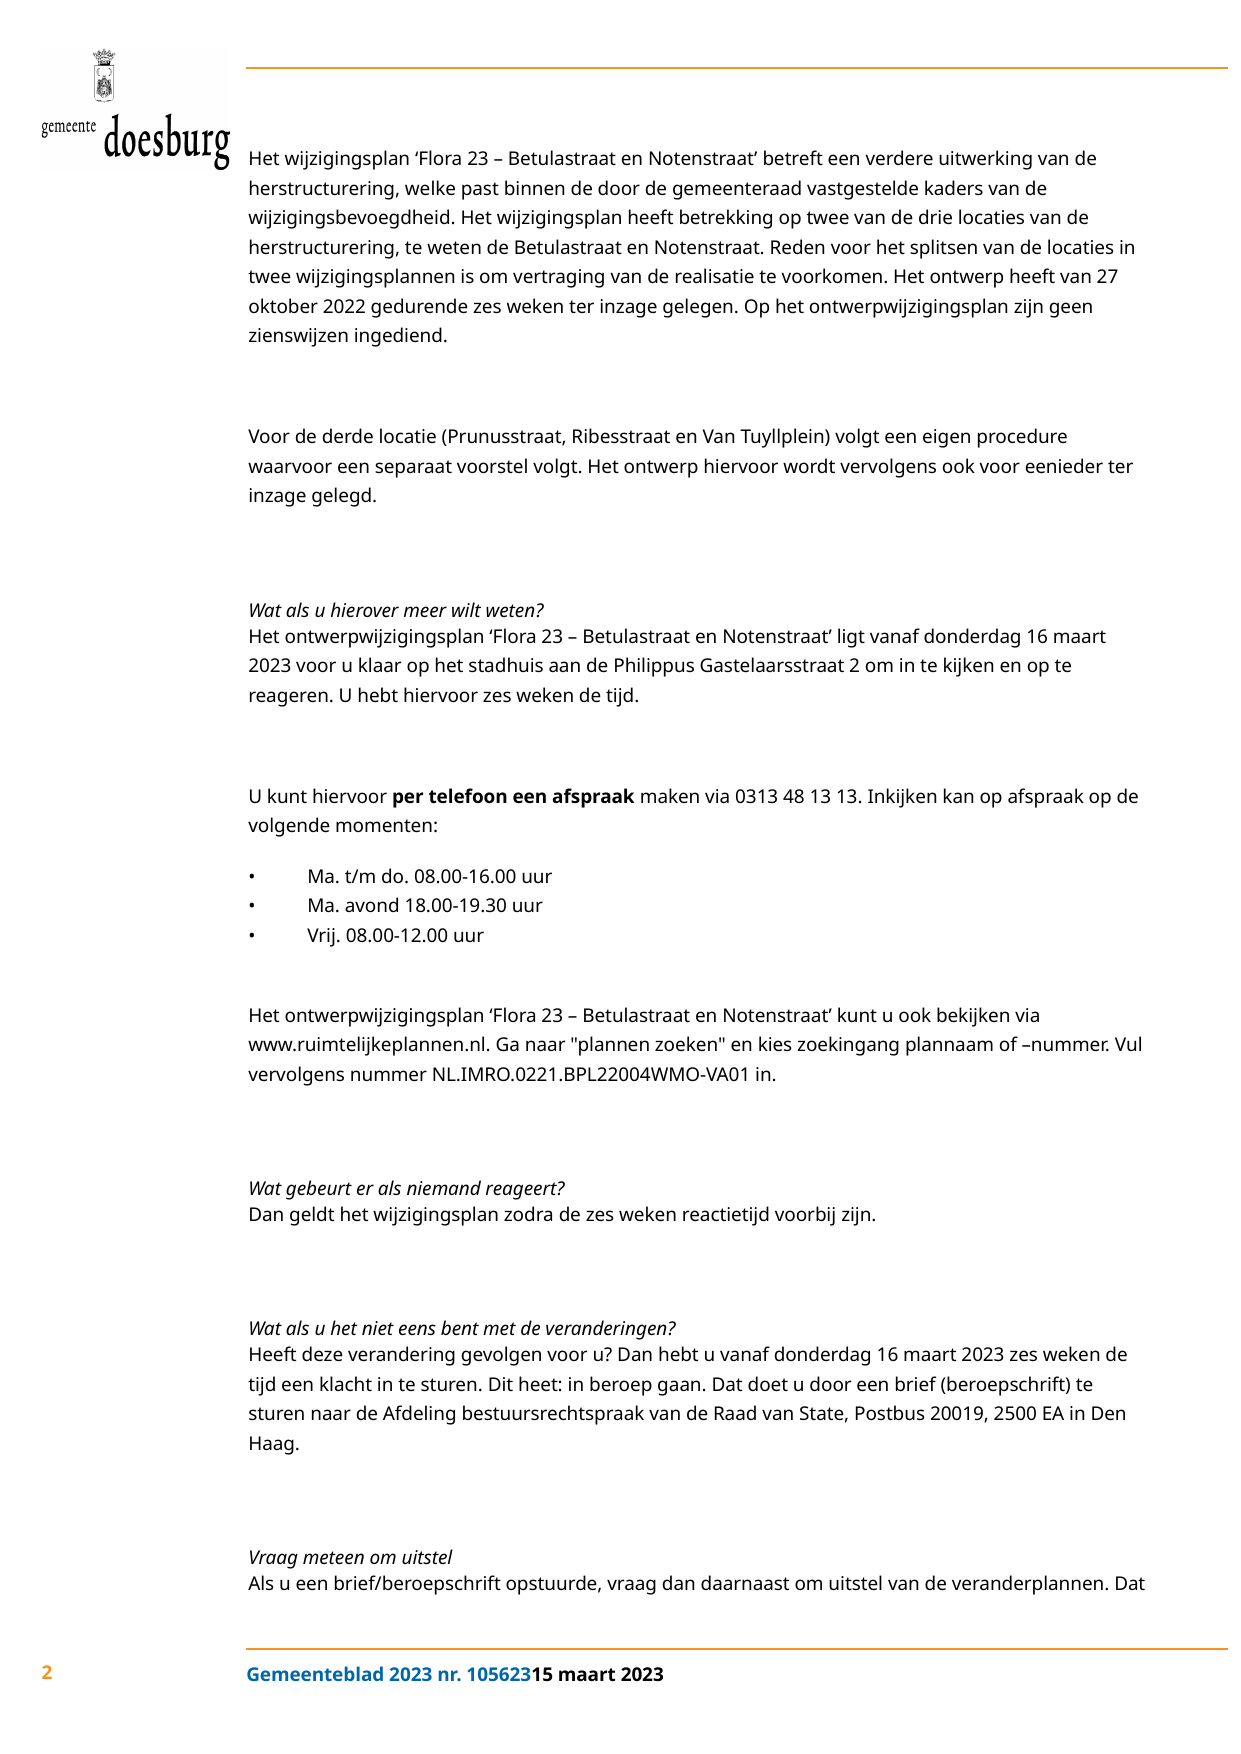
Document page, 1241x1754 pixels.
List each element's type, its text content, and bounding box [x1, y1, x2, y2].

text Als u een brief/beroepschrift opstuurde, vraag dan daarnaast om uitstel van de veranderplannen. Dat [248, 1570, 1152, 1596]
text Wat als u het niet eens bent met de veranderingen? [248, 1316, 1152, 1341]
text Dan geldt het wijzigingsplan zodra de zes weken reactietijd voorbij zijn. [248, 1201, 1152, 1227]
text Het wijzigingsplan ‘Flora 23 – Betulastraat en Notenstraat’ betreft een verdere uitwerking van de herstructurering, welke past binnen de door de gemeenteraad vastgestelde kaders van de wijzigingsbevoegdheid. Het wijzigingsplan heeft betrekking op twee van de drie locaties van de herstructurering, te weten de Betulastraat en Notenstraat. Reden voor het splitsen van de locaties in twee wijzigingsplannen is om vertraging van de realisatie te voorkomen. Het ontwerp heeft van 27 oktober 2022 gedurende zes weken ter inzage gelegen. Op het ontwerpwijzigingsplan zijn geen zienswijzen ingediend. [248, 145, 1152, 348]
picture [41, 47, 231, 172]
text Wat als u hierover meer wilt weten? [248, 597, 1152, 623]
text Vraag meteen om uitstel [248, 1544, 1152, 1570]
text Wat gebeurt er als niemand reageert? [248, 1176, 1152, 1201]
text Heeft deze verandering gevolgen voor u? Dan hebt u vanaf donderdag 16 maart 2023 zes weken de tijd een klacht in te sturen. Dit heet: in beroep gaan. Dat doet u door een brief (beroepschrift) te sturen naar de Afdeling bestuursrechtspraak van de Raad van State, Postbus 20019, 2500 EA in Den Haag. [248, 1341, 1152, 1456]
list Ma. avond 18.00-19.30 uur [248, 892, 1152, 918]
list Vrij. 08.00-12.00 uur [248, 922, 1152, 948]
text U kunt hiervoor per telefoon een afspraak maken via 0313 48 13 13. Inkijken kan op afspraak op de volgende momenten: [248, 783, 1152, 838]
text Voor de derde locatie (Prunusstraat, Ribesstraat en Van Tuyllplein) volgt een eigen procedure waarvoor een separaat voorstel volgt. Het ontwerp hiervoor wordt vervolgens ook voor eenieder ter inzage gelegd. [248, 423, 1152, 508]
text Het ontwerpwijzigingsplan ‘Flora 23 – Betulastraat en Notenstraat’ ligt vanaf donderdag 16 maart 2023 voor u klaar op het stadhuis aan de Philippus Gastelaarsstraat 2 om in te kijken en op te reageren. U hebt hiervoor zes weken de tijd. [248, 623, 1152, 708]
text Het ontwerpwijzigingsplan ‘Flora 23 – Betulastraat en Notenstraat’ kunt u ook bekijken via www.ruimtelijkeplannen.nl. Ga naar "plannen zoeken" en kies zoekingang plannaam of –nummer. Vul vervolgens nummer NL.IMRO.0221.BPL22004WMO-VA01 in. [248, 1002, 1152, 1087]
list Ma. t/m do. 08.00-16.00 uur [248, 863, 1152, 888]
